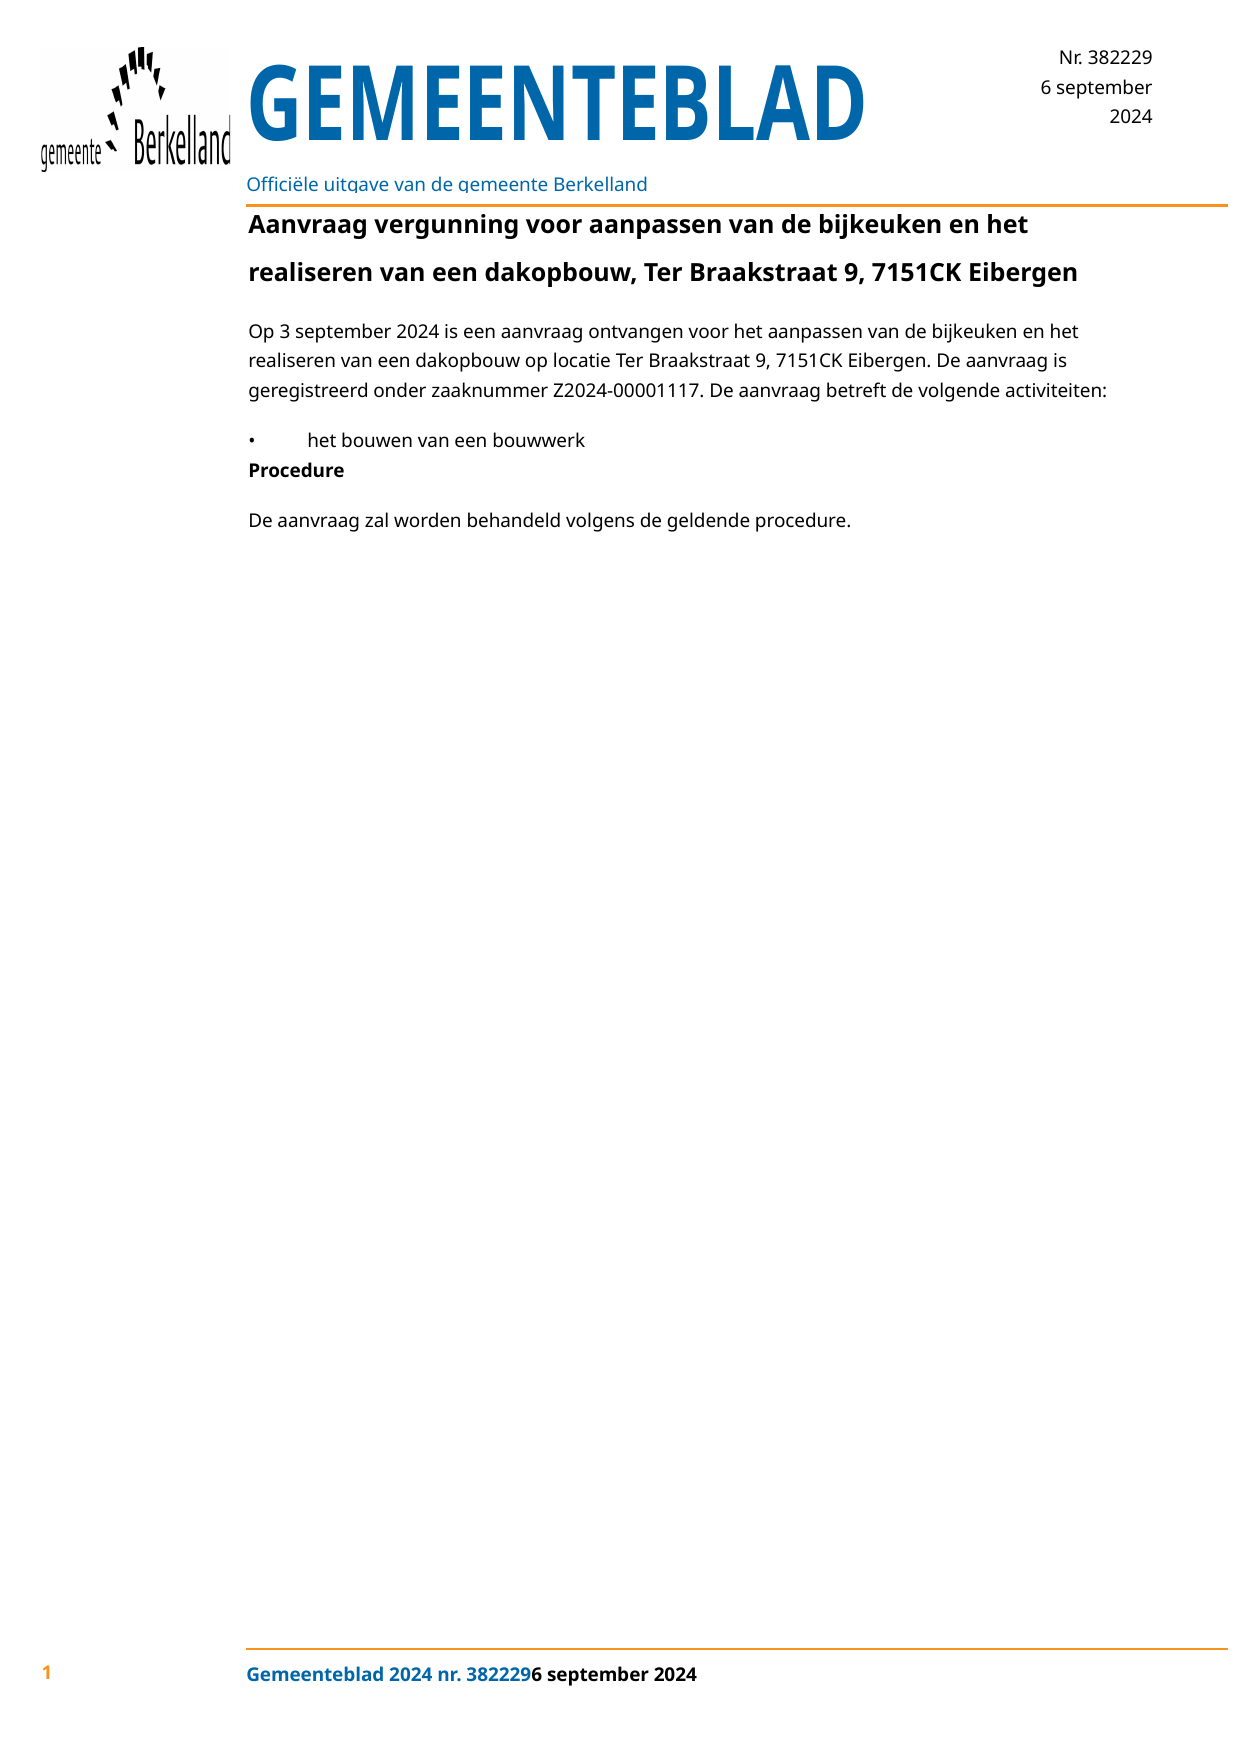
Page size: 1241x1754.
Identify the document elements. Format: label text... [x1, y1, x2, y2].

text Procedure [248, 457, 1152, 483]
text Aanvraag vergunning voor aanpassen van de bijkeuken en het realiseren van een dakopbouw, Ter Braakstraat 9, 7151CK Eibergen [248, 207, 1152, 288]
text De aanvraag zal worden behandeld volgens de geldende procedure. [248, 507, 1152, 533]
picture [41, 47, 231, 172]
list het bouwen van een bouwwerk [248, 427, 1152, 453]
text Op 3 september 2024 is een aanvraag ontvangen voor het aanpassen van de bijkeuken en het realiseren van een dakopbouw op locatie Ter Braakstraat 9, 7151CK Eibergen. De aanvraag is geregistreerd onder zaaknummer Z2024-00001117. De aanvraag betreft de volgende activiteiten: [248, 318, 1152, 403]
